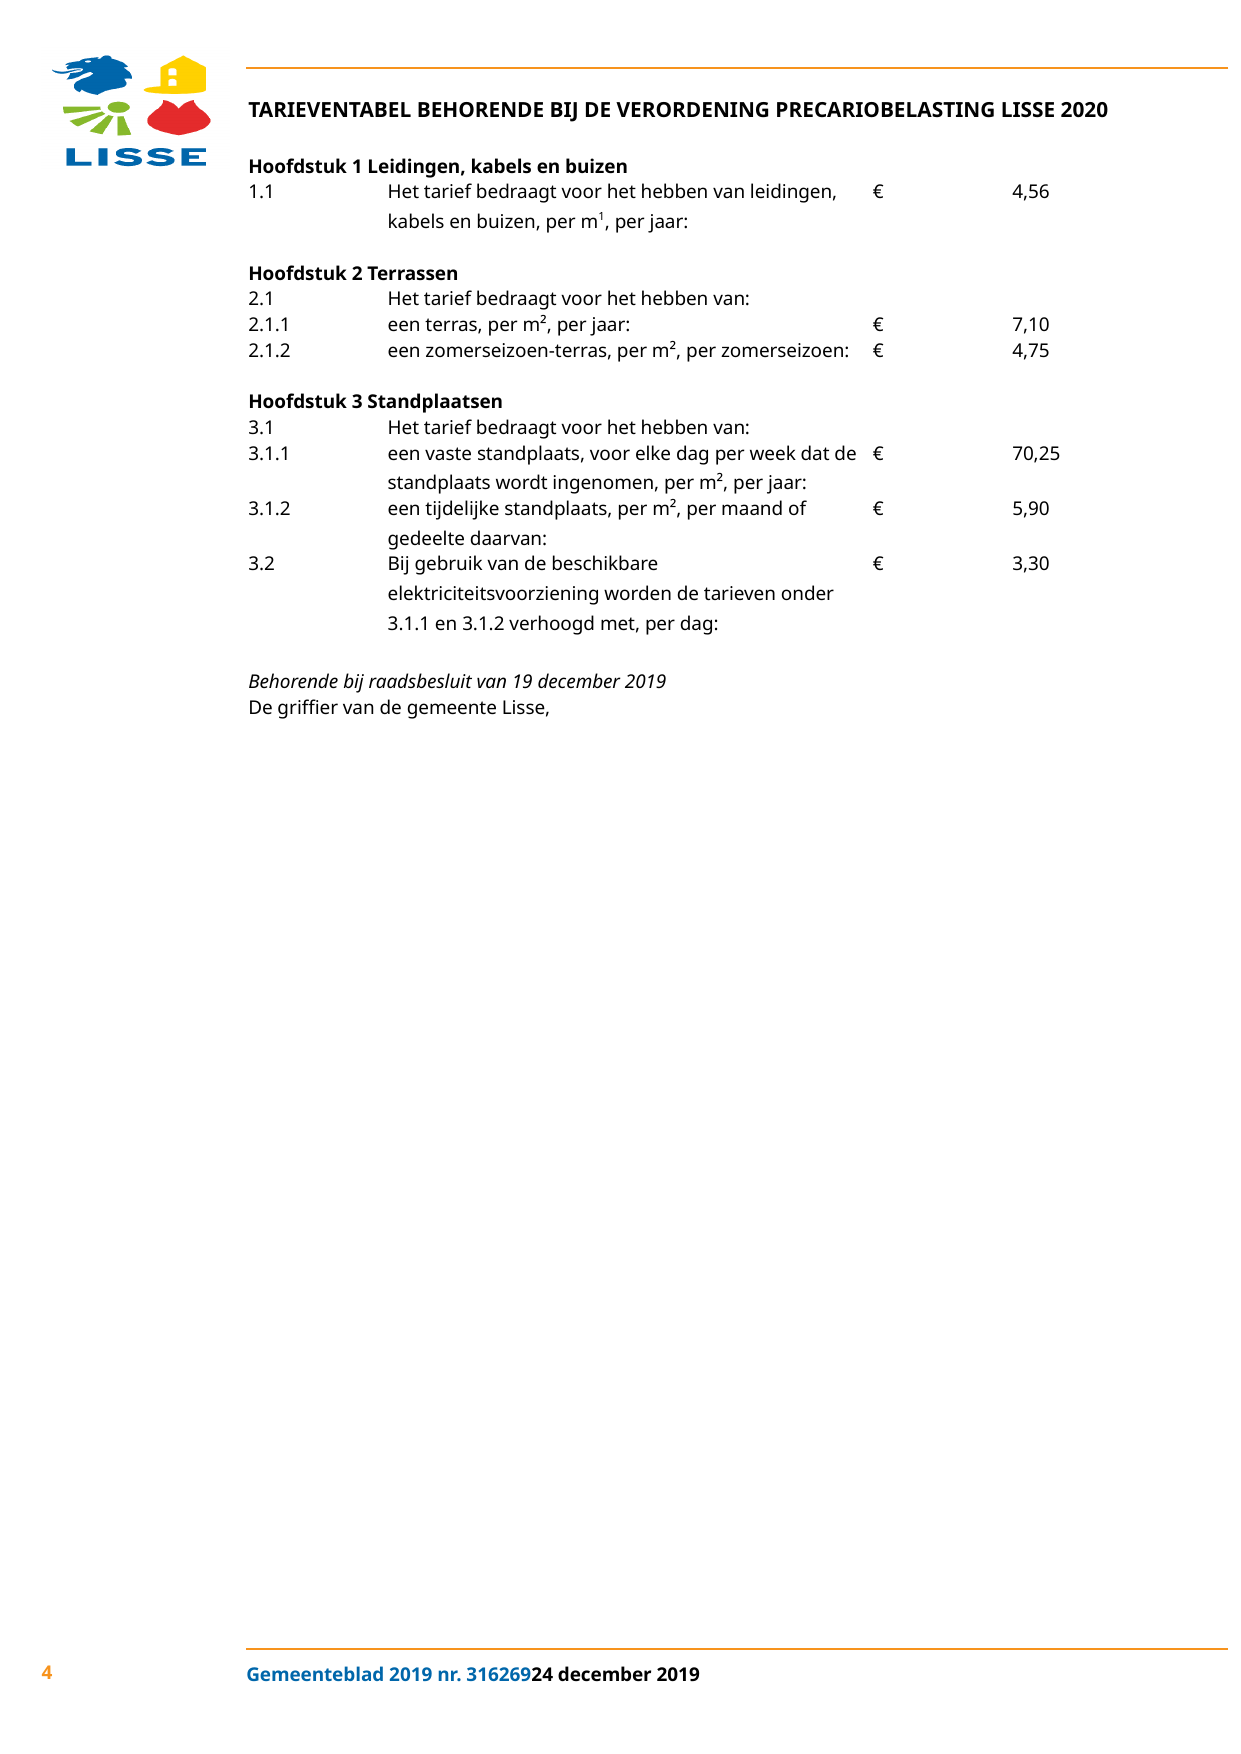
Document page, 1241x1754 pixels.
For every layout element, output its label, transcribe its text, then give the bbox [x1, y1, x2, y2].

table_cell 5,90 [1012, 495, 1152, 551]
table_cell 70,25 [1012, 440, 1152, 495]
table_cell 3.1.2 [248, 495, 387, 551]
table_cell [873, 286, 1012, 311]
table_cell Het tarief bedraagt voor het hebben van: [388, 286, 873, 311]
table_cell [873, 363, 1012, 388]
table_header Hoofdstuk 1 Leidingen, kabels en buizen [248, 153, 1152, 179]
table_cell 3.2 [248, 551, 387, 635]
table_cell [1012, 363, 1152, 388]
table_cell 2.1 [248, 286, 387, 311]
table_cell € [873, 440, 1012, 495]
text TARIEVENTABEL BEHORENDE BIJ DE VERORDENING PRECARIOBELASTING LISSE 2020 [248, 95, 1152, 123]
table_cell 2.1.1 [248, 311, 387, 337]
table_cell [873, 414, 1012, 440]
table_cell [388, 234, 873, 260]
picture [41, 47, 231, 172]
table_cell 3.1.1 [248, 440, 387, 495]
table_cell Bij gebruik van de beschikbare elektriciteitsvoorziening worden de tarieven onder 3.1.1 en 3.1.2 verhoogd met, per dag: [388, 551, 873, 635]
table_cell [873, 234, 1012, 260]
table_cell een terras, per m², per jaar: [388, 311, 873, 337]
table_cell [1012, 286, 1152, 311]
table_cell 2.1.2 [248, 337, 387, 363]
table_cell [1012, 234, 1152, 260]
table_cell 4,56 [1012, 179, 1152, 234]
table_cell een zomerseizoen-terras, per m², per zomerseizoen: [388, 337, 873, 363]
table_cell € [873, 495, 1012, 551]
table_cell € [873, 551, 1012, 635]
table_cell Hoofdstuk 2 Terrassen [248, 260, 1152, 286]
table_cell € [873, 311, 1012, 337]
table_cell een vaste standplaats, voor elke dag per week dat de standplaats wordt ingenomen, per m², per jaar: [388, 440, 873, 495]
table_cell Hoofdstuk 3 Standplaatsen [248, 389, 1152, 414]
text De griffier van de gemeente Lisse, [248, 694, 1152, 720]
table_cell [248, 234, 387, 260]
table_cell € [873, 337, 1012, 363]
table_cell [388, 363, 873, 388]
table_cell 1.1 [248, 179, 387, 234]
table_cell Het tarief bedraagt voor het hebben van leidingen, kabels en buizen, per m1, per jaar: [388, 179, 873, 234]
table_cell 7,10 [1012, 311, 1152, 337]
table_cell Het tarief bedraagt voor het hebben van: [388, 414, 873, 440]
table_cell € [873, 179, 1012, 234]
table_cell [248, 363, 387, 388]
table_cell een tijdelijke standplaats, per m², per maand of gedeelte daarvan: [388, 495, 873, 551]
table_cell [1012, 414, 1152, 440]
table_cell 3.1 [248, 414, 387, 440]
table_cell 4,75 [1012, 337, 1152, 363]
table_cell 3,30 [1012, 551, 1152, 635]
text Behorende bij raadsbesluit van 19 december 2019 [248, 668, 1152, 694]
